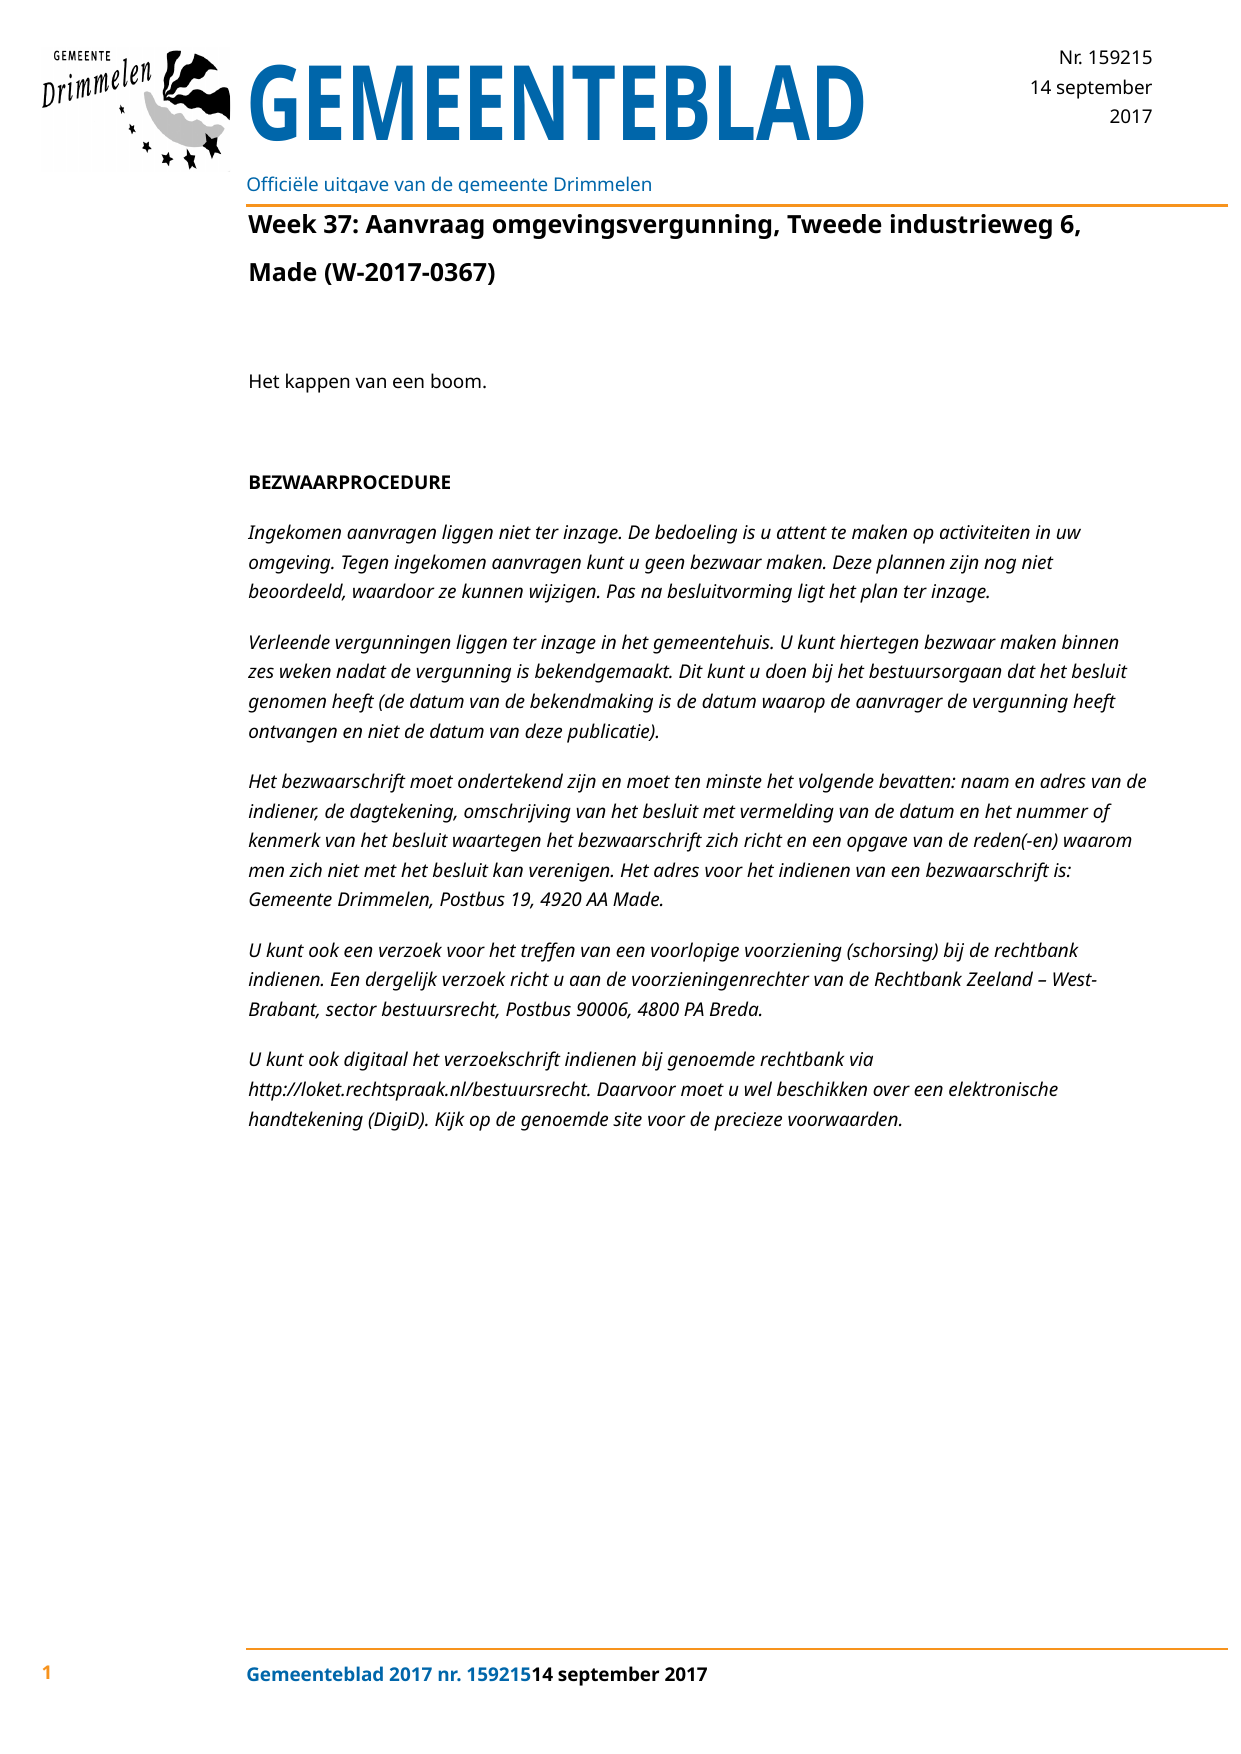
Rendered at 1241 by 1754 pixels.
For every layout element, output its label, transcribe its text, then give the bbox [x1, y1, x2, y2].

text Het kappen van een boom. [248, 368, 1152, 394]
text Ingekomen aanvragen liggen niet ter inzage. De bedoeling is u attent te maken op activiteiten in uw omgeving. Tegen ingekomen aanvragen kunt u geen bezwaar maken. Deze plannen zijn nog niet beoordeeld, waardoor ze kunnen wijzigen. Pas na besluitvorming ligt het plan ter inzage. [248, 519, 1152, 604]
text Verleende vergunningen liggen ter inzage in het gemeentehuis. U kunt hiertegen bezwaar maken binnen zes weken nadat de vergunning is bekendgemaakt. Dit kunt u doen bij het bestuursorgaan dat het besluit genomen heeft (de datum van de bekendmaking is de datum waarop de aanvrager de vergunning heeft ontvangen en niet de datum van deze publicatie). [248, 629, 1152, 744]
text BEZWAARPROCEDURE [248, 469, 1152, 495]
picture [41, 47, 231, 172]
text Het bezwaarschrift moet ondertekend zijn en moet ten minste het volgende bevatten: naam en adres van de indiener, de dagtekening, omschrijving van het besluit met vermelding van de datum en het nummer of kenmerk van het besluit waartegen het bezwaarschrift zich richt en een opgave van de reden(-en) waarom men zich niet met het besluit kan verenigen. Het adres voor het indienen van een bezwaarschrift is: Gemeente Drimmelen, Postbus 19, 4920 AA Made. [248, 768, 1152, 912]
text U kunt ook digitaal het verzoekschrift indienen bij genoemde rechtbank via http://loket.rechtspraak.nl/bestuursrecht. Daarvoor moet u wel beschikken over een elektronische handtekening (DigiD). Kijk op de genoemde site voor de precieze voorwaarden. [248, 1047, 1152, 1132]
text U kunt ook een verzoek voor het treffen van een voorlopige voorziening (schorsing) bij de rechtbank indienen. Een dergelijk verzoek richt u aan de voorzieningenrechter van de Rechtbank Zeeland – West-Brabant, sector bestuursrecht, Postbus 90006, 4800 PA Breda. [248, 937, 1152, 1022]
text Week 37: Aanvraag omgevingsvergunning, Tweede industrieweg 6, Made (W-2017-0367) [248, 207, 1152, 288]
